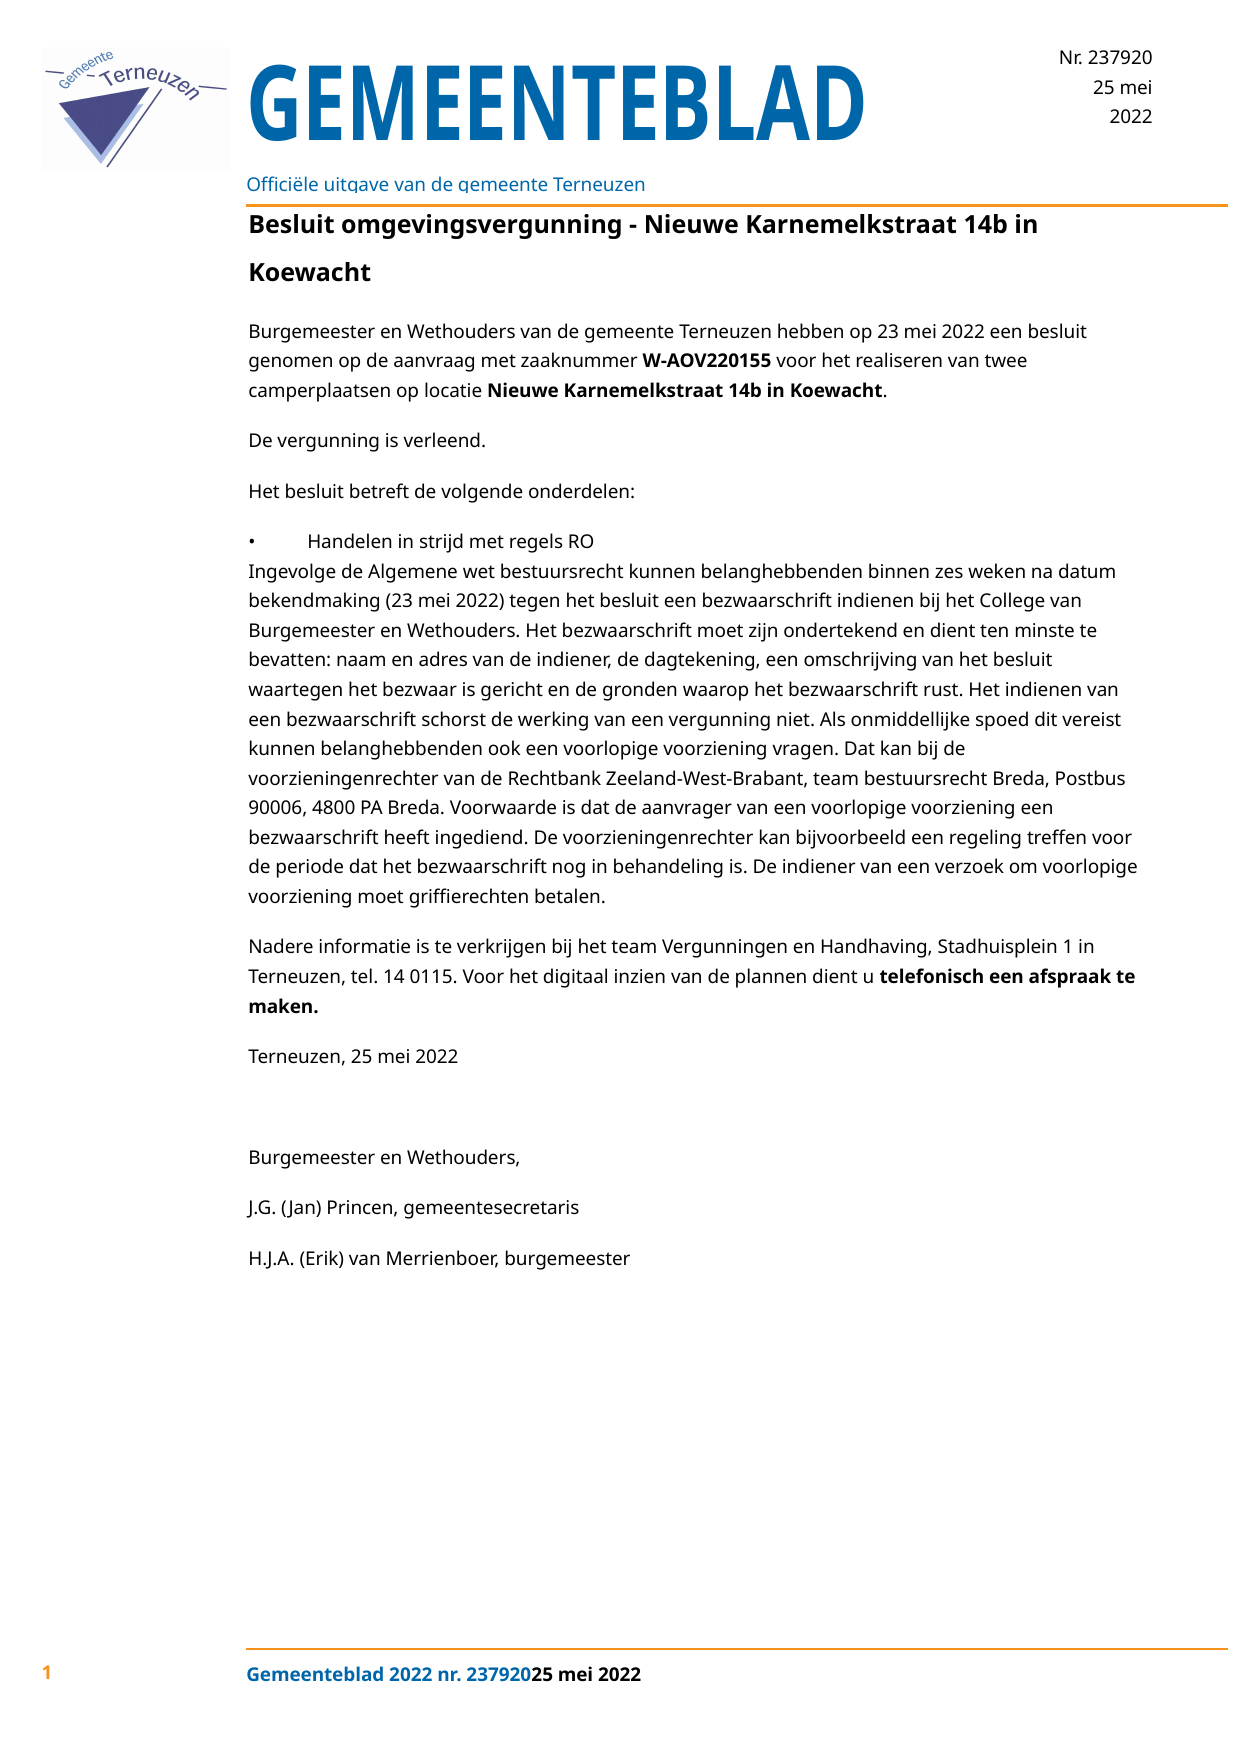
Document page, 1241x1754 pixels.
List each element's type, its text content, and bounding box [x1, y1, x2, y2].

text Besluit omgevingsvergunning - Nieuwe Karnemelkstraat 14b in Koewacht [248, 207, 1152, 288]
text Burgemeester en Wethouders van de gemeente Terneuzen hebben op 23 mei 2022 een besluit genomen op de aanvraag met zaaknummer W-AOV220155 voor het realiseren van twee camperplaatsen op locatie Nieuwe Karnemelkstraat 14b in Koewacht. [248, 318, 1152, 403]
text Ingevolge de Algemene wet bestuursrecht kunnen belanghebbenden binnen zes weken na datum bekendmaking (23 mei 2022) tegen het besluit een bezwaarschrift indienen bij het College van Burgemeester en Wethouders. Het bezwaarschrift moet zijn ondertekend en dient ten minste te bevatten: naam en adres van de indiener, de dagtekening, een omschrijving van het besluit waartegen het bezwaar is gericht en de gronden waarop het bezwaarschrift rust. Het indienen van een bezwaarschrift schorst de werking van een vergunning niet. Als onmiddellijke spoed dit vereist kunnen belanghebbenden ook een voorlopige voorziening vragen. Dat kan bij de voorzieningenrechter van de Rechtbank Zeeland-West-Brabant, team bestuursrecht Breda, Postbus 90006, 4800 PA Breda. Voorwaarde is dat de aanvrager van een voorlopige voorziening een bezwaarschrift heeft ingediend. De voorzieningenrechter kan bijvoorbeeld een regeling treffen voor de periode dat het bezwaarschrift nog in behandeling is. De indiener van een verzoek om voorlopige voorziening moet griffierechten betalen. [248, 558, 1152, 909]
text Het besluit betreft de volgende onderdelen: [248, 478, 1152, 504]
text De vergunning is verleend. [248, 427, 1152, 453]
picture [41, 47, 231, 172]
text Burgemeester en Wethouders, [248, 1144, 1152, 1170]
list Handelen in strijd met regels RO [248, 528, 1152, 554]
text Terneuzen, 25 mei 2022 [248, 1043, 1152, 1069]
text J.G. (Jan) Princen, gemeentesecretaris [248, 1194, 1152, 1220]
text Nadere informatie is te verkrijgen bij het team Vergunningen en Handhaving, Stadhuisplein 1 in Terneuzen, tel. 14 0115. Voor het digitaal inzien van de plannen dient u telefonisch een afspraak te maken. [248, 934, 1152, 1019]
text H.J.A. (Erik) van Merrienboer, burgemeester [248, 1245, 1152, 1271]
